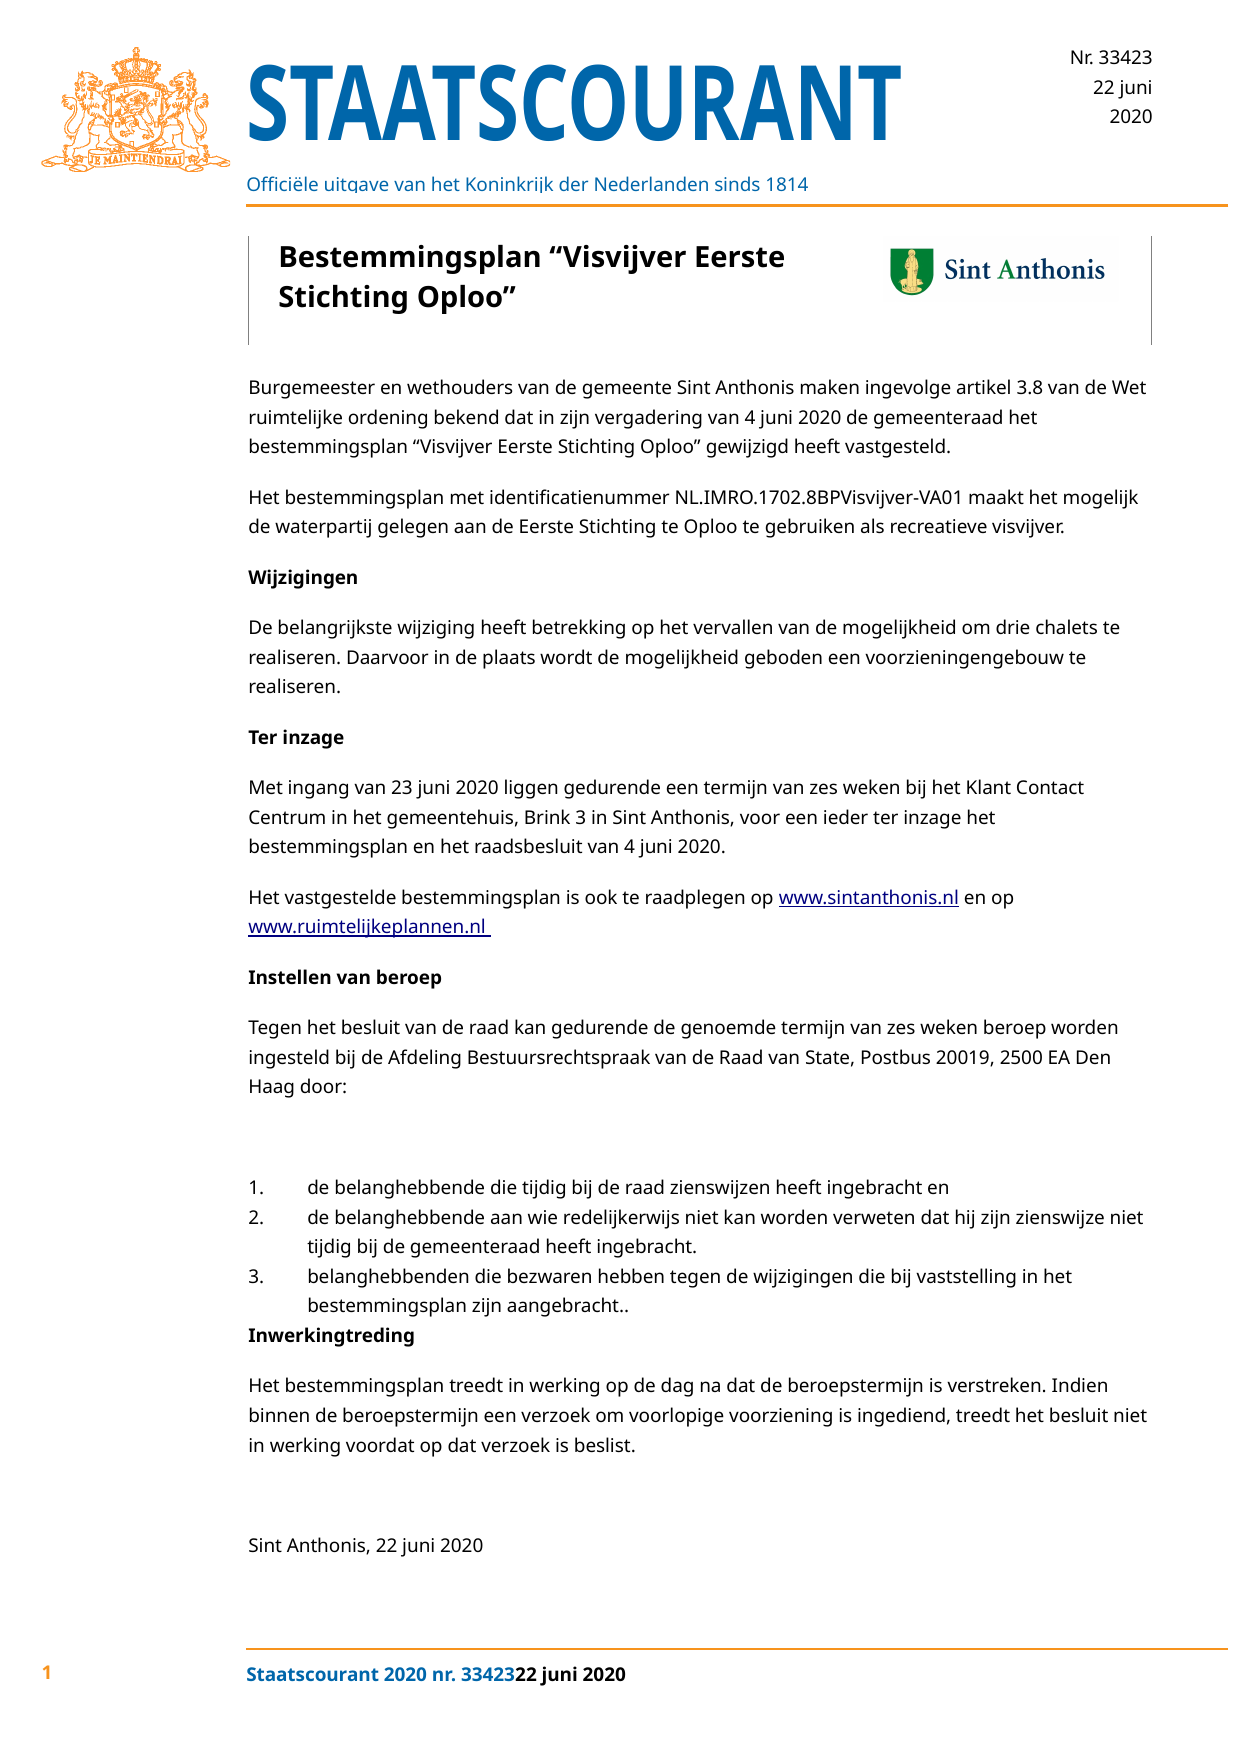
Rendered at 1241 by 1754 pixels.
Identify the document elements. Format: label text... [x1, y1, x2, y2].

text Tegen het besluit van de raad kan gedurende de genoemde termijn van zes weken beroep worden ingesteld bij de Afdeling Bestuursrechtspraak van de Raad van State, Postbus 20019, 2500 EA Den Haag door: [248, 1014, 1152, 1099]
text Het bestemmingsplan met identificatienummer NL.IMRO.1702.8BPVisvijver-VA01 maakt het mogelijk de waterpartij gelegen aan de Eerste Stichting te Oploo te gebruiken als recreatieve visvijver. [248, 484, 1152, 539]
picture [882, 236, 1119, 302]
table_header [850, 236, 1151, 345]
text Wijzigingen [248, 564, 1152, 589]
list de belanghebbende die tijdig bij de raad zienswijzen heeft ingebracht en [248, 1174, 1152, 1200]
picture [41, 47, 231, 172]
text Inwerkingtreding [248, 1322, 1152, 1348]
list de belanghebbende aan wie redelijkerwijs niet kan worden verweten dat hij zijn zienswijze niet tijdig bij de gemeenteraad heeft ingebracht. [248, 1204, 1152, 1259]
text Met ingang van 23 juni 2020 liggen gedurende een termijn van zes weken bij het Klant Contact Centrum in het gemeentehuis, Brink 3 in Sint Anthonis, voor een ieder ter inzage het bestemmingsplan en het raadsbesluit van 4 juni 2020. [248, 774, 1152, 859]
text Burgemeester en wethouders van de gemeente Sint Anthonis maken ingevolge artikel 3.8 van de Wet ruimtelijke ordening bekend dat in zijn vergadering van 4 juni 2020 de gemeenteraad het bestemmingsplan “Visvijver Eerste Stichting Oploo” gewijzigd heeft vastgesteld. [248, 374, 1152, 459]
text De belangrijkste wijziging heeft betrekking op het vervallen van de mogelijkheid om drie chalets te realiseren. Daarvoor in de plaats wordt de mogelijkheid geboden een voorzieningengebouw te realiseren. [248, 614, 1152, 699]
text Het bestemmingsplan treedt in werking op de dag na dat de beroepstermijn is verstreken. Indien binnen de beroepstermijn een verzoek om voorlopige voorziening is ingediend, treedt het besluit niet in werking voordat op dat verzoek is beslist. [248, 1373, 1152, 1457]
table_header Bestemmingsplan “Visvijver Eerste Stichting Oploo” [249, 236, 850, 345]
list belanghebbenden die bezwaren hebben tegen de wijzigingen die bij vaststelling in het bestemmingsplan zijn aangebracht.. [248, 1263, 1152, 1318]
text Sint Anthonis, 22 juni 2020 [248, 1533, 1152, 1558]
text Instellen van beroep [248, 964, 1152, 989]
text Het vastgestelde bestemmingsplan is ook te raadplegen op www.sintanthonis.nl en op www.ruimtelijkeplannen.nl [248, 884, 1152, 939]
text Ter inzage [248, 724, 1152, 749]
